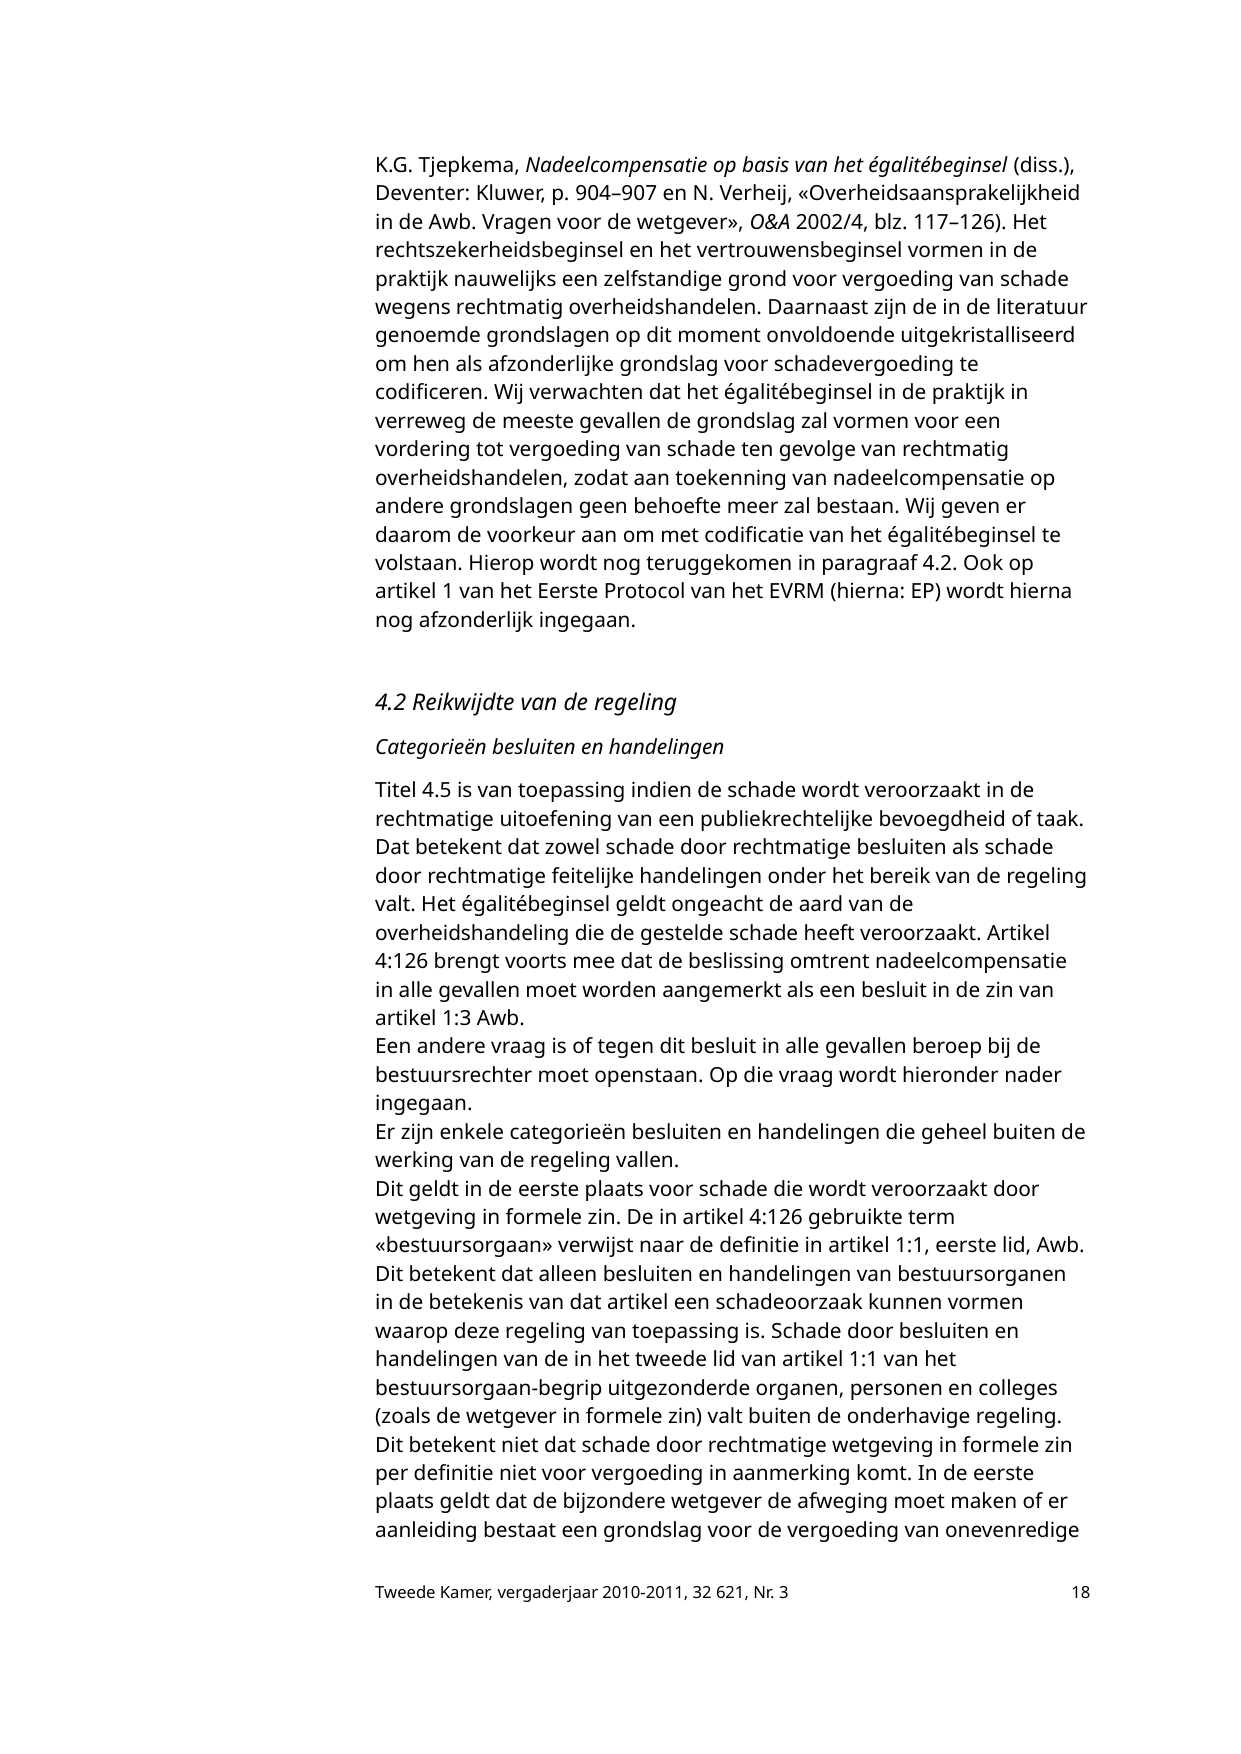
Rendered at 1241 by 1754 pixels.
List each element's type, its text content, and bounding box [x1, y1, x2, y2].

text Titel 4.5 is van toepassing indien de schade wordt veroorzaakt in de rechtmatige uitoefening van een publiekrechtelijke bevoegdheid of taak. Dat betekent dat zowel schade door rechtmatige besluiten als schade door rechtmatige feitelijke handelingen onder het bereik van de regeling valt. Het égalitébeginsel geldt ongeacht de aard van de overheidshandeling die de gestelde schade heeft veroorzaakt. Artikel 4:126 brengt voorts mee dat de beslissing omtrent nadeelcompensatie in alle gevallen moet worden aangemerkt als een besluit in de zin van artikel 1:3 Awb. [375, 776, 1090, 1032]
text Dit geldt in de eerste plaats voor schade die wordt veroorzaakt door wetgeving in formele zin. De in artikel 4:126 gebruikte term «bestuursorgaan» verwijst naar de definitie in artikel 1:1, eerste lid, Awb. Dit betekent dat alleen besluiten en handelingen van bestuursorganen in de betekenis van dat artikel een schadeoorzaak kunnen vormen waarop deze regeling van toepassing is. Schade door besluiten en handelingen van de in het tweede lid van artikel 1:1 van het bestuursorgaan-begrip uitgezonderde organen, personen en colleges (zoals de wetgever in formele zin) valt buiten de onderhavige regeling. [375, 1174, 1090, 1430]
text Categorieën besluiten en handelingen [375, 732, 1090, 761]
text K.G. Tjepkema, Nadeelcompensatie op basis van het égalitébeginsel (diss.), Deventer: Kluwer, p. 904–907 en N. Verheij, «Overheidsaansprakelijkheid in de Awb. Vragen voor de wetgever», O&A 2002/4, blz. 117–126). Het rechtszekerheidsbeginsel en het vertrouwensbeginsel vormen in de praktijk nauwelijks een zelfstandige grond voor vergoeding van schade wegens rechtmatig overheidshandelen. Daarnaast zijn de in de literatuur genoemde grondslagen op dit moment onvoldoende uitgekristalliseerd om hen als afzonderlijke grondslag voor schadevergoeding te codificeren. Wij verwachten dat het égalitébeginsel in de praktijk in verreweg de meeste gevallen de grondslag zal vormen voor een vordering tot vergoeding van schade ten gevolge van rechtmatig overheidshandelen, zodat aan toekenning van nadeelcompensatie op andere grondslagen geen behoefte meer zal bestaan. Wij geven er daarom de voorkeur aan om met codificatie van het égalitébeginsel te volstaan. Hierop wordt nog teruggekomen in paragraaf 4.2. Ook op artikel 1 van het Eerste Protocol van het EVRM (hierna: EP) wordt hierna nog afzonderlijk ingegaan. [375, 150, 1090, 633]
subtitle 4.2 Reikwijdte van de regeling [375, 686, 1090, 717]
text Een andere vraag is of tegen dit besluit in alle gevallen beroep bij de bestuursrechter moet openstaan. Op die vraag wordt hieronder nader ingegaan. [375, 1032, 1090, 1117]
text Er zijn enkele categorieën besluiten en handelingen die geheel buiten de werking van de regeling vallen. [375, 1117, 1090, 1174]
text Dit betekent niet dat schade door rechtmatige wetgeving in formele zin per definitie niet voor vergoeding in aanmerking komt. In de eerste plaats geldt dat de bijzondere wetgever de afweging moet maken of er aanleiding bestaat een grondslag voor de vergoeding van onevenredige [375, 1430, 1090, 1543]
